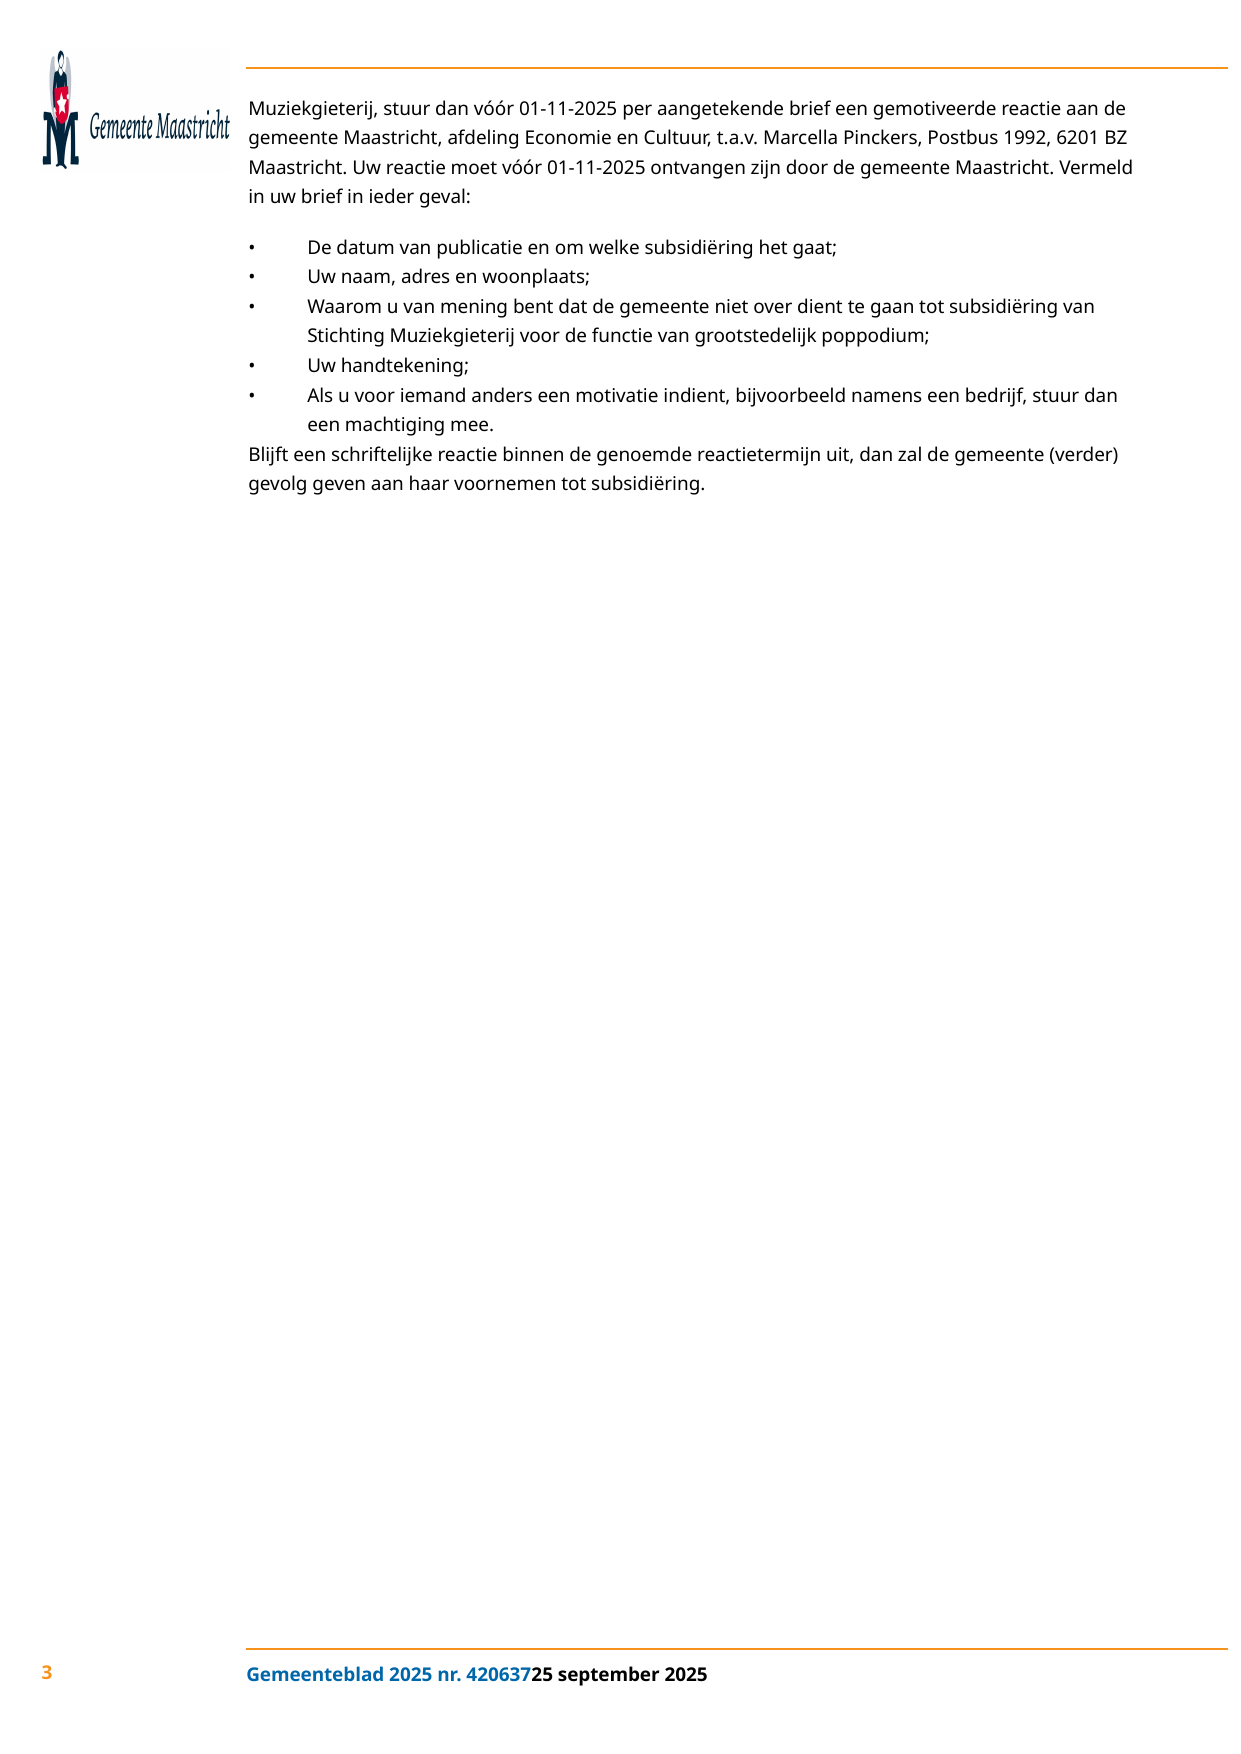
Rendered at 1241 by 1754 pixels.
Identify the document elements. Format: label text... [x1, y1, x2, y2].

list Waarom u van mening bent dat de gemeente niet over dient te gaan tot subsidiëring van Stichting Muziekgieterij voor de functie van grootstedelijk poppodium; [248, 293, 1152, 348]
text Muziekgieterij, stuur dan vóór 01-11-2025 per aangetekende brief een gemotiveerde reactie aan de gemeente Maastricht, afdeling Economie en Cultuur, t.a.v. Marcella Pinckers, Postbus 1992, 6201 BZ Maastricht. Uw reactie moet vóór 01-11-2025 ontvangen zijn door de gemeente Maastricht. Vermeld in uw brief in ieder geval: [248, 95, 1152, 209]
picture [41, 47, 231, 172]
text Blijft een schriftelijke reactie binnen de genoemde reactietermijn uit, dan zal de gemeente (verder) gevolg geven aan haar voornemen tot subsidiëring. [248, 441, 1152, 496]
list Als u voor iemand anders een motivatie indient, bijvoorbeeld namens een bedrijf, stuur dan een machtiging mee. [248, 382, 1152, 437]
list De datum van publicatie en om welke subsidiëring het gaat; [248, 234, 1152, 260]
list Uw naam, adres en woonplaats; [248, 263, 1152, 289]
list Uw handtekening; [248, 352, 1152, 378]
